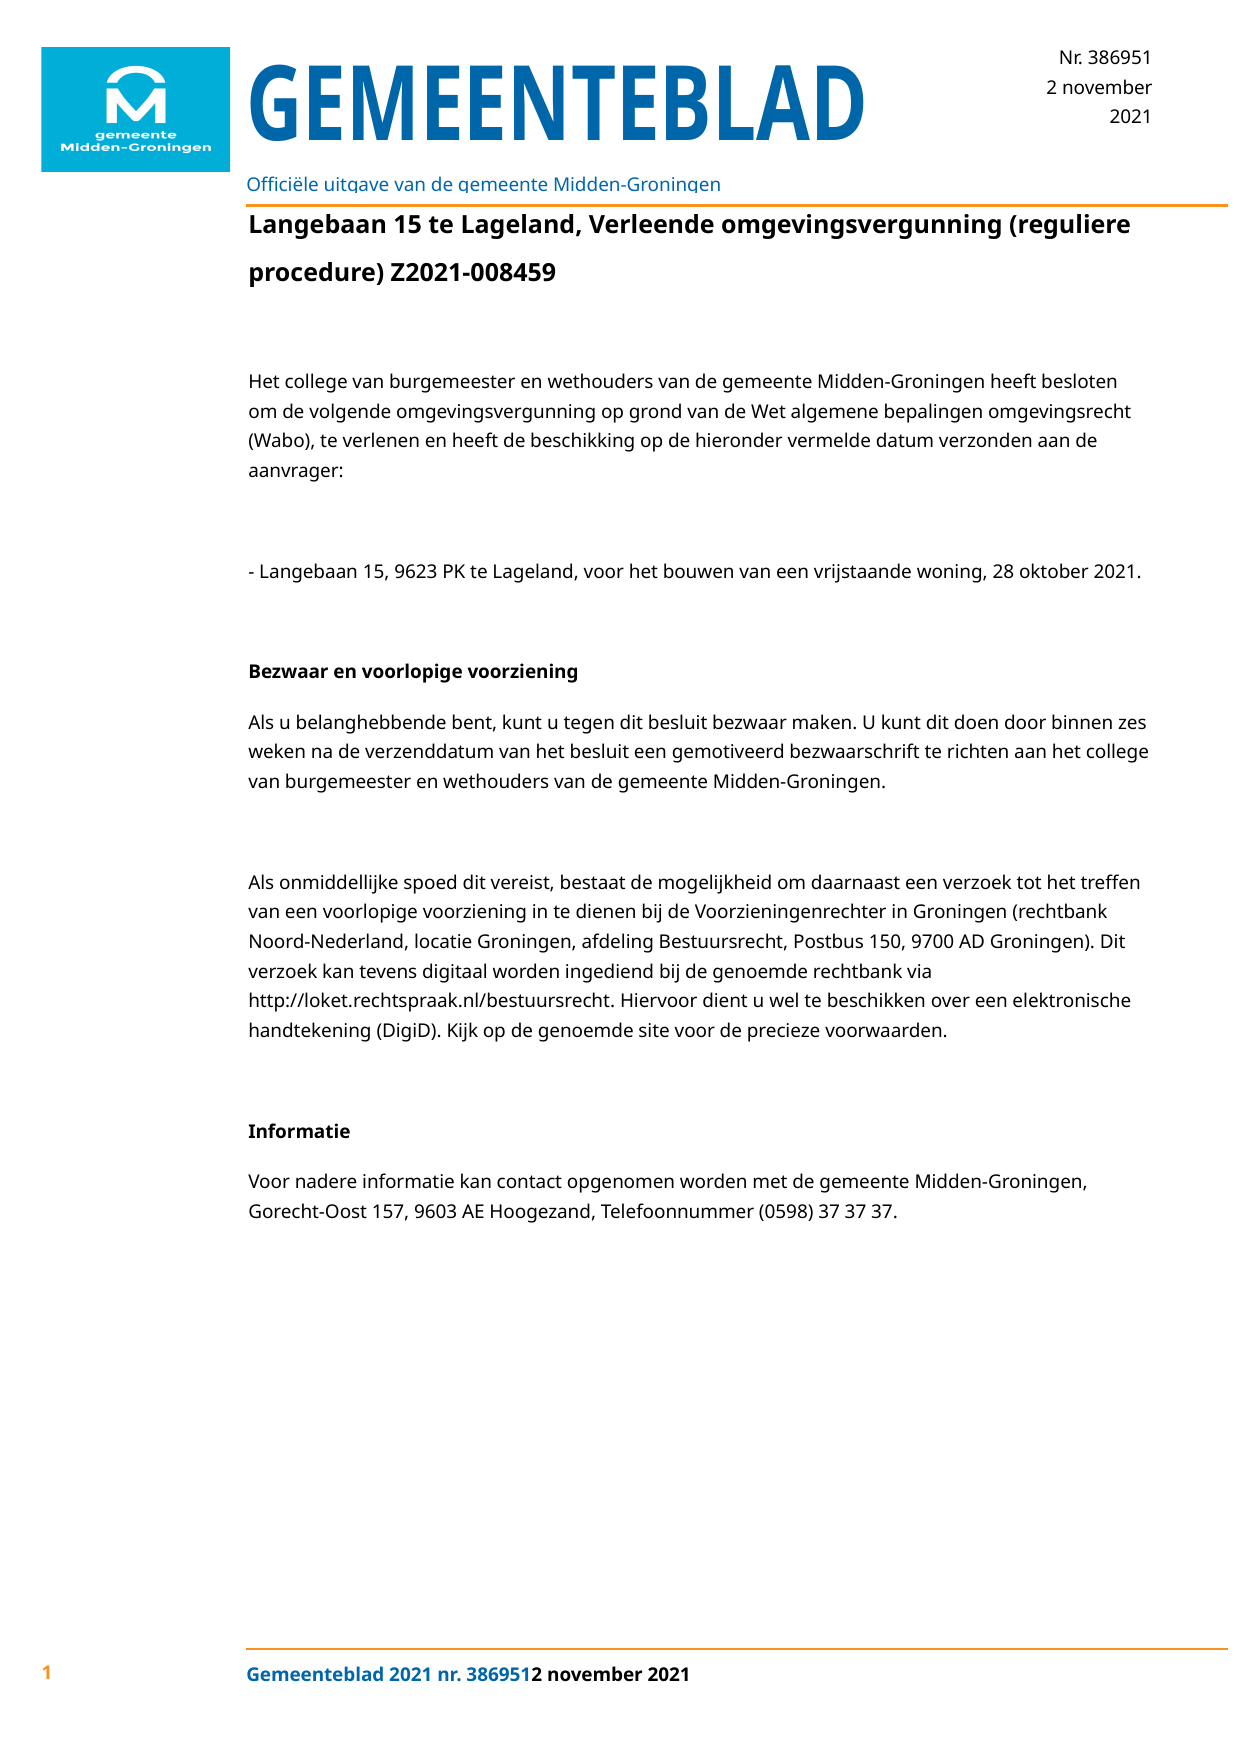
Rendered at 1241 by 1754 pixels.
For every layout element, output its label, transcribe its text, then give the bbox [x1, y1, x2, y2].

picture [107, 89, 165, 122]
picture [108, 66, 164, 82]
text Bezwaar en voorlopige voorziening [248, 659, 1152, 684]
text Het college van burgemeester en wethouders van de gemeente Midden-Groningen heeft besloten om de volgende omgevingsvergunning op grond van de Wet algemene bepalingen omgevingsrecht (Wabo), te verlenen en heeft de beschikking op de hieronder vermelde datum verzonden aan de aanvrager: [248, 368, 1152, 483]
text Voor nadere informatie kan contact opgenomen worden met de gemeente Midden-Groningen, Gorecht-Oost 157, 9603 AE Hoogezand, Telefoonnummer (0598) 37 37 37. [248, 1168, 1152, 1224]
text Als u belanghebbende bent, kunt u tegen dit besluit bezwaar maken. U kunt dit doen door binnen zes weken na de verzenddatum van het besluit een gemotiveerd bezwaarschrift te richten aan het college van burgemeester en wethouders van de gemeente Midden-Groningen. [248, 709, 1152, 794]
text Informatie [248, 1118, 1152, 1144]
picture [184, 146, 190, 153]
text Langebaan 15 te Lageland, Verleende omgevingsvergunning (reguliere procedure) Z2021-008459 [248, 207, 1152, 288]
text - Langebaan 15, 9623 PK te Lageland, voor het bouwen van een vrijstaande woning, 28 oktober 2021. [248, 558, 1152, 584]
text Als onmiddellijke spoed dit vereist, bestaat de mogelijkheid om daarnaast een verzoek tot het treffen van een voorlopige voorziening in te dienen bij de Voorzieningenrechter in Groningen (rechtbank Noord-Nederland, locatie Groningen, afdeling Bestuursrecht, Postbus 150, 9700 AD Groningen). Dit verzoek kan tevens digitaal worden ingediend bij de genoemde rechtbank via http://loket.rechtspraak.nl/bestuursrecht. Hiervoor dient u wel te beschikken over een elektronische handtekening (DigiD). Kijk op de genoemde site voor de precieze voorwaarden. [248, 869, 1152, 1043]
